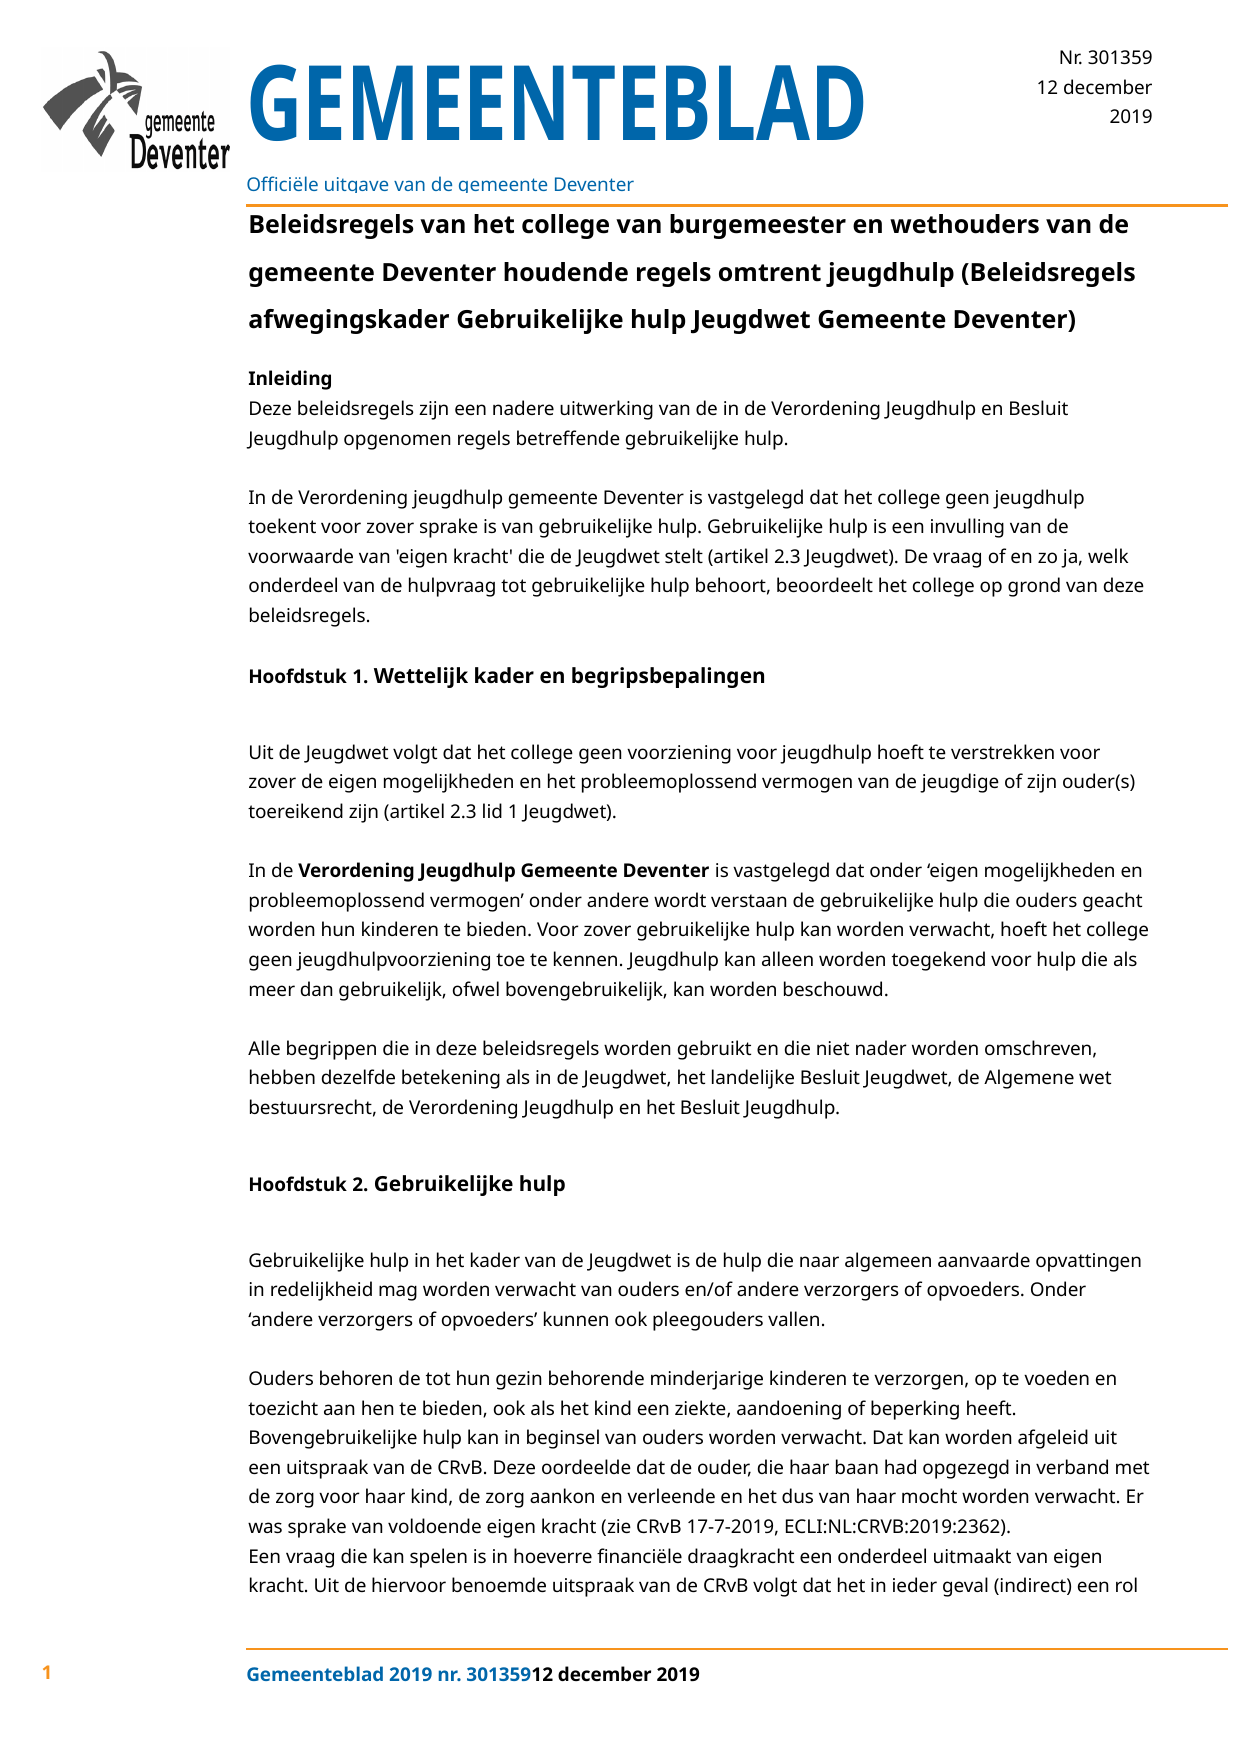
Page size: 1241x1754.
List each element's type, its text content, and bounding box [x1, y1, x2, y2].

text Hoofdstuk 2. Gebruikelijke hulp [248, 1169, 1152, 1198]
text Beleidsregels van het college van burgemeester en wethouders van de gemeente Deventer houdende regels omtrent jeugdhulp (Beleidsregels afwegingskader Gebruikelijke hulp Jeugdwet Gemeente Deventer) [248, 207, 1152, 336]
text In de Verordening Jeugdhulp Gemeente Deventer is vastgelegd dat onder ‘eigen mogelijkheden en probleemoplossend vermogen’ onder andere wordt verstaan de gebruikelijke hulp die ouders geacht worden hun kinderen te bieden. Voor zover gebruikelijke hulp kan worden verwacht, hoeft het college geen jeugdhulpvoorziening toe te kennen. Jeugdhulp kan alleen worden toegekend voor hulp die als meer dan gebruikelijk, ofwel bovengebruikelijk, kan worden beschouwd. [248, 857, 1152, 1001]
text Uit de Jeugdwet volgt dat het college geen voorziening voor jeugdhulp hoeft te verstrekken voor zover de eigen mogelijkheden en het probleemoplossend vermogen van de jeugdige of zijn ouder(s) toereikend zijn (artikel 2.3 lid 1 Jeugdwet). [248, 739, 1152, 824]
picture [41, 47, 231, 172]
text Gebruikelijke hulp in het kader van de Jeugdwet is de hulp die naar algemeen aanvaarde opvattingen in redelijkheid mag worden verwacht van ouders en/of andere verzorgers of opvoeders. Onder ‘andere verzorgers of opvoeders’ kunnen ook pleegouders vallen. [248, 1247, 1152, 1332]
text In de Verordening jeugdhulp gemeente Deventer is vastgelegd dat het college geen jeugdhulp toekent voor zover sprake is van gebruikelijke hulp. Gebruikelijke hulp is een invulling van de voorwaarde van 'eigen kracht' die de Jeugdwet stelt (artikel 2.3 Jeugdwet). De vraag of en zo ja, welk onderdeel van de hulpvraag tot gebruikelijke hulp behoort, beoordeelt het college op grond van deze beleidsregels. [248, 484, 1152, 628]
text Inleiding [248, 366, 1152, 391]
text Bovengebruikelijke hulp kan in beginsel van ouders worden verwacht. Dat kan worden afgeleid uit een uitspraak van de CRvB. Deze oordeelde dat de ouder, die haar baan had opgezegd in verband met de zorg voor haar kind, de zorg aankon en verleende en het dus van haar mocht worden verwacht. Er was sprake van voldoende eigen kracht (zie CRvB 17-7-2019, ECLI:NL:CRVB:2019:2362). [248, 1424, 1152, 1539]
text Hoofdstuk 1. Wettelijk kader en begripsbepalingen [248, 661, 1152, 690]
text Ouders behoren de tot hun gezin behorende minderjarige kinderen te verzorgen, op te voeden en toezicht aan hen te bieden, ook als het kind een ziekte, aandoening of beperking heeft. [248, 1365, 1152, 1421]
text Een vraag die kan spelen is in hoeverre financiële draagkracht een onderdeel uitmaakt van eigen kracht. Uit de hiervoor benoemde uitspraak van de CRvB volgt dat het in ieder geval (indirect) een rol [248, 1543, 1152, 1598]
text Alle begrippen die in deze beleidsregels worden gebruikt en die niet nader worden omschreven, hebben dezelfde betekening als in de Jeugdwet, het landelijke Besluit Jeugdwet, de Algemene wet bestuursrecht, de Verordening Jeugdhulp en het Besluit Jeugdhulp. [248, 1035, 1152, 1120]
text Deze beleidsregels zijn een nadere uitwerking van de in de Verordening Jeugdhulp en Besluit Jeugdhulp opgenomen regels betreffende gebruikelijke hulp. [248, 395, 1152, 450]
